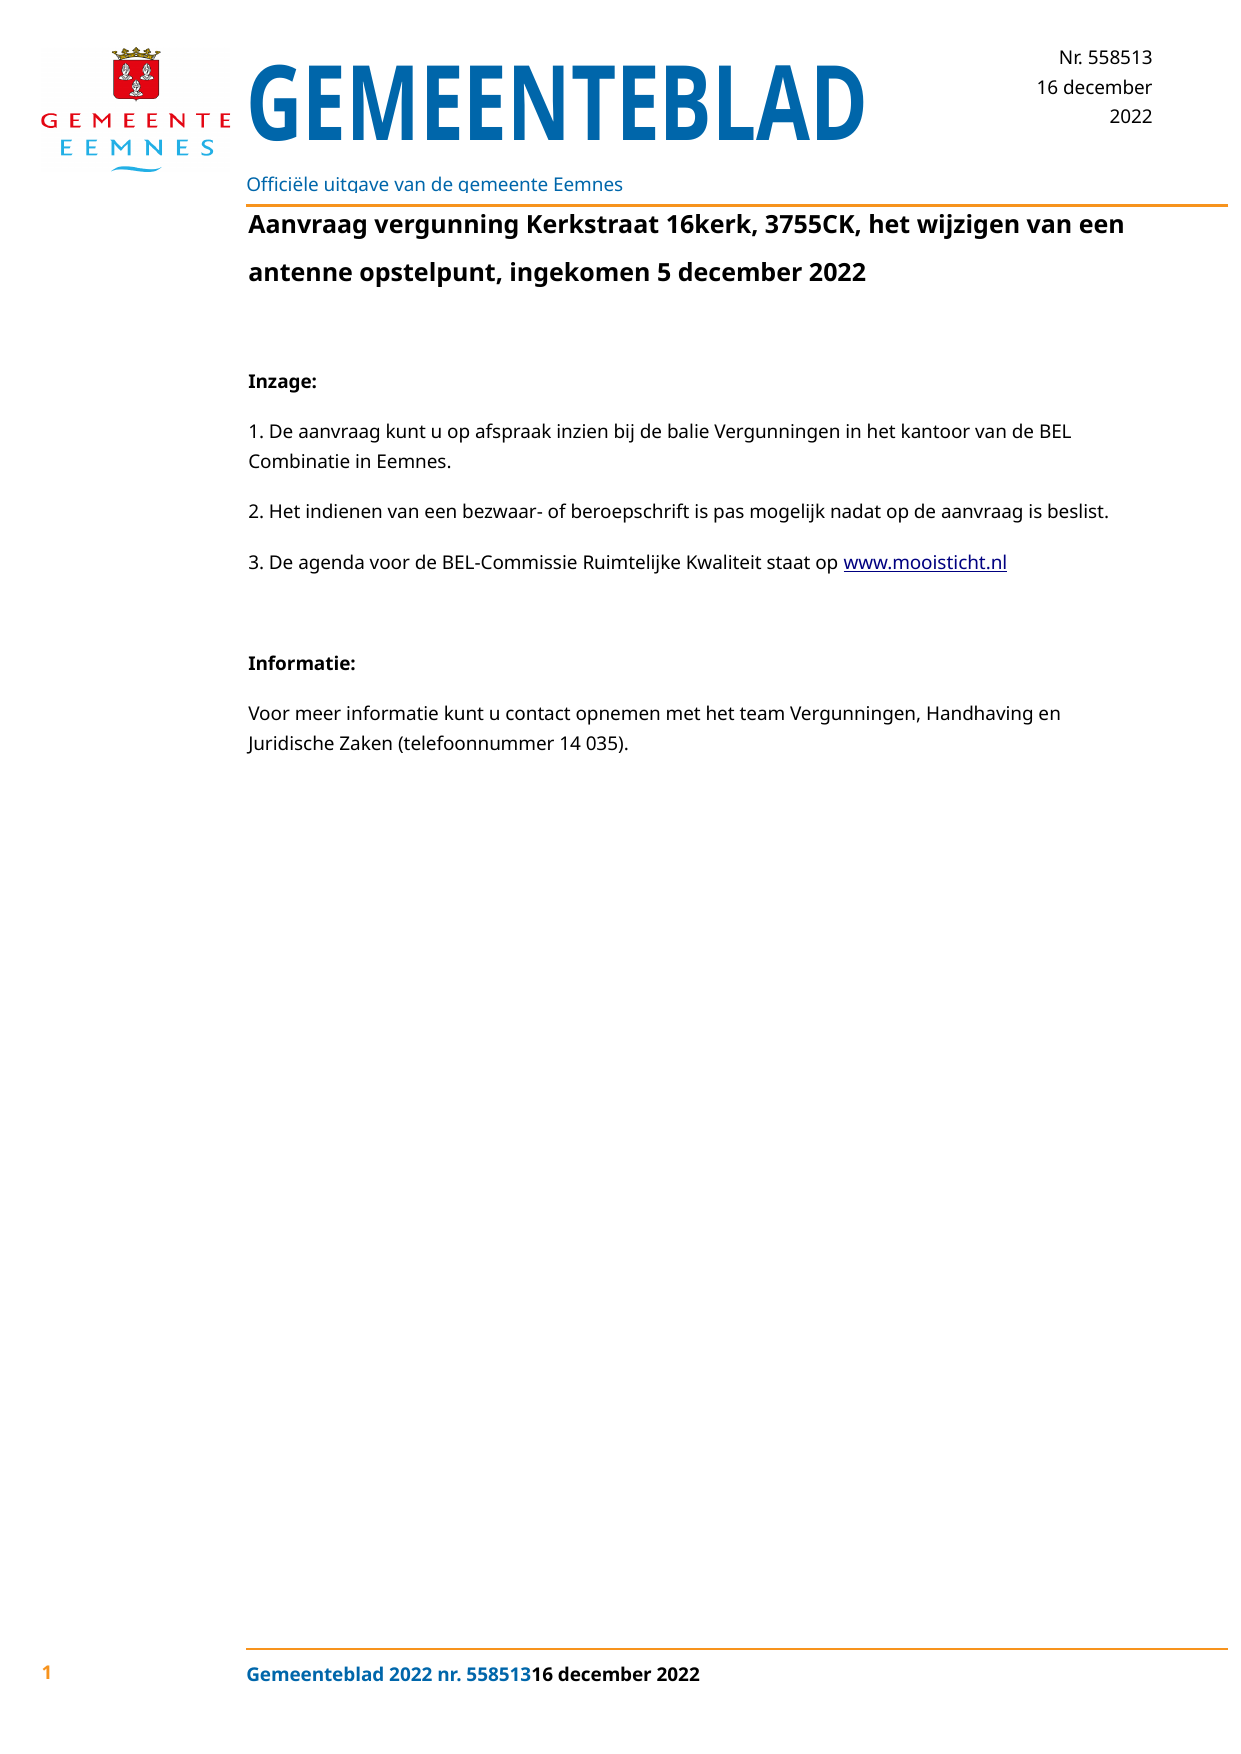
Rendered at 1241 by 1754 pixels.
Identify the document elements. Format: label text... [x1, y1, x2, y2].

text Voor meer informatie kunt u contact opnemen met het team Vergunningen, Handhaving en Juridische Zaken (telefoonnummer 14 035). [248, 700, 1152, 756]
text 1. De aanvraag kunt u op afspraak inzien bij de balie Vergunningen in het kantoor van de BEL Combinatie in Eemnes. [248, 419, 1152, 474]
text Inzage: [248, 368, 1152, 394]
picture [41, 47, 231, 172]
text 3. De agenda voor de BEL-Commissie Ruimtelijke Kwaliteit staat op www.mooisticht.nl [248, 549, 1152, 575]
text Aanvraag vergunning Kerkstraat 16kerk, 3755CK, het wijzigen van een antenne opstelpunt, ingekomen 5 december 2022 [248, 207, 1152, 288]
text Informatie: [248, 650, 1152, 676]
text 2. Het indienen van een bezwaar- of beroepschrift is pas mogelijk nadat op de aanvraag is beslist. [248, 499, 1152, 524]
